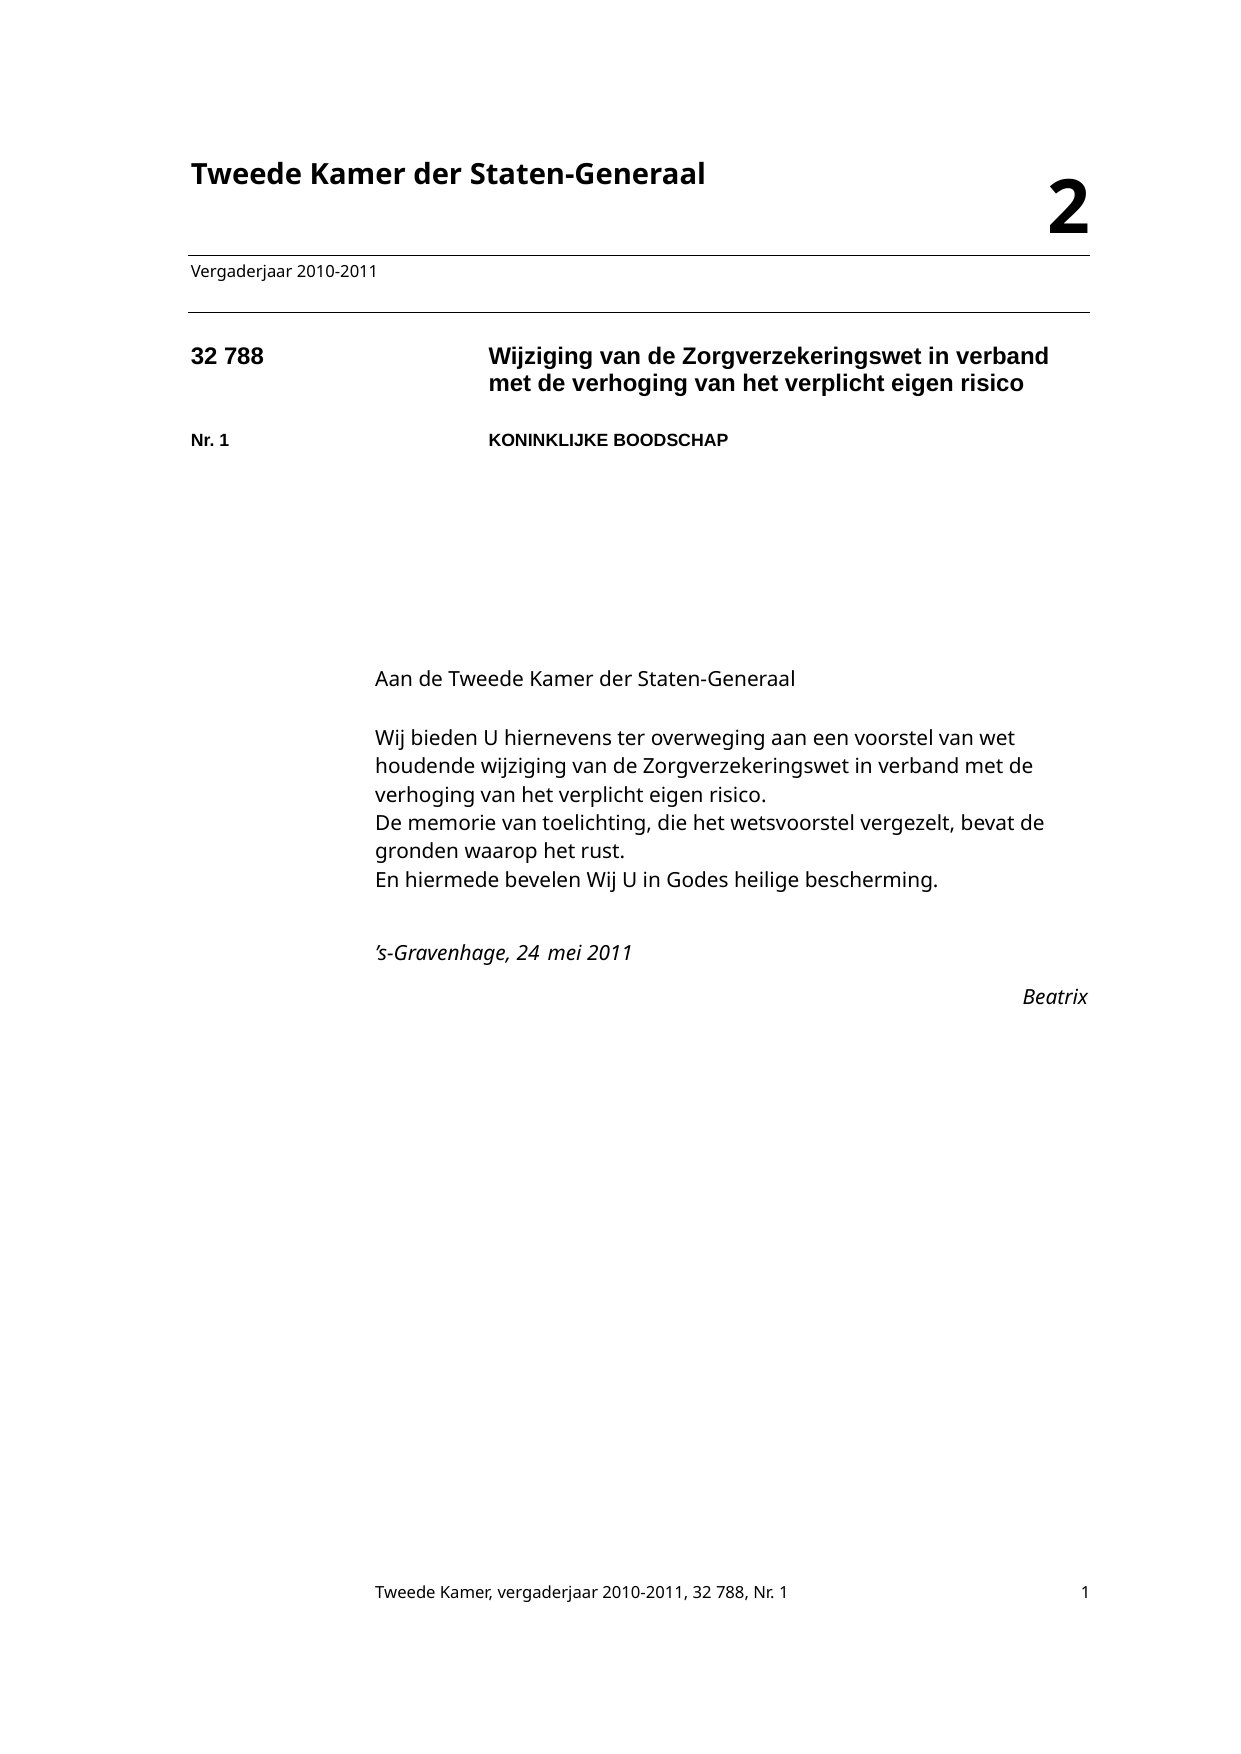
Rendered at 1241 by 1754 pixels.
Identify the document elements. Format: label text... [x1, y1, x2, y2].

table_header 2 [910, 150, 1090, 255]
text Wij bieden U hiernevens ter overweging aan een voorstel van wet houdende wijziging van de Zorgverzekeringswet in verband met de verhoging van het verplicht eigen risico. [375, 723, 1090, 808]
text ’s-Gravenhage, 24 mei 2011 [375, 938, 1090, 967]
table_header Tweede Kamer der Staten-Generaal [188, 150, 909, 255]
table_cell [485, 256, 1090, 312]
table_cell Vergaderjaar 2010-2011 [188, 256, 485, 312]
text Aan de Tweede Kamer der Staten-Generaal [375, 664, 1090, 693]
text En hiermede bevelen Wij U in Godes heilige bescherming. [375, 865, 1090, 893]
table_cell 32 788 [188, 339, 485, 427]
table_cell Wijziging van de Zorgverzekeringswet in verband met de verhoging van het verplicht eigen risico [485, 339, 1090, 427]
table_cell KONINKLIJKE BOODSCHAP [485, 427, 1090, 546]
text Beatrix [375, 982, 1090, 1010]
table_cell [188, 313, 485, 339]
table_cell [485, 313, 1090, 339]
table_cell Nr. 1 [188, 427, 485, 546]
text De memorie van toelichting, die het wetsvoorstel vergezelt, bevat de gronden waarop het rust. [375, 808, 1090, 865]
